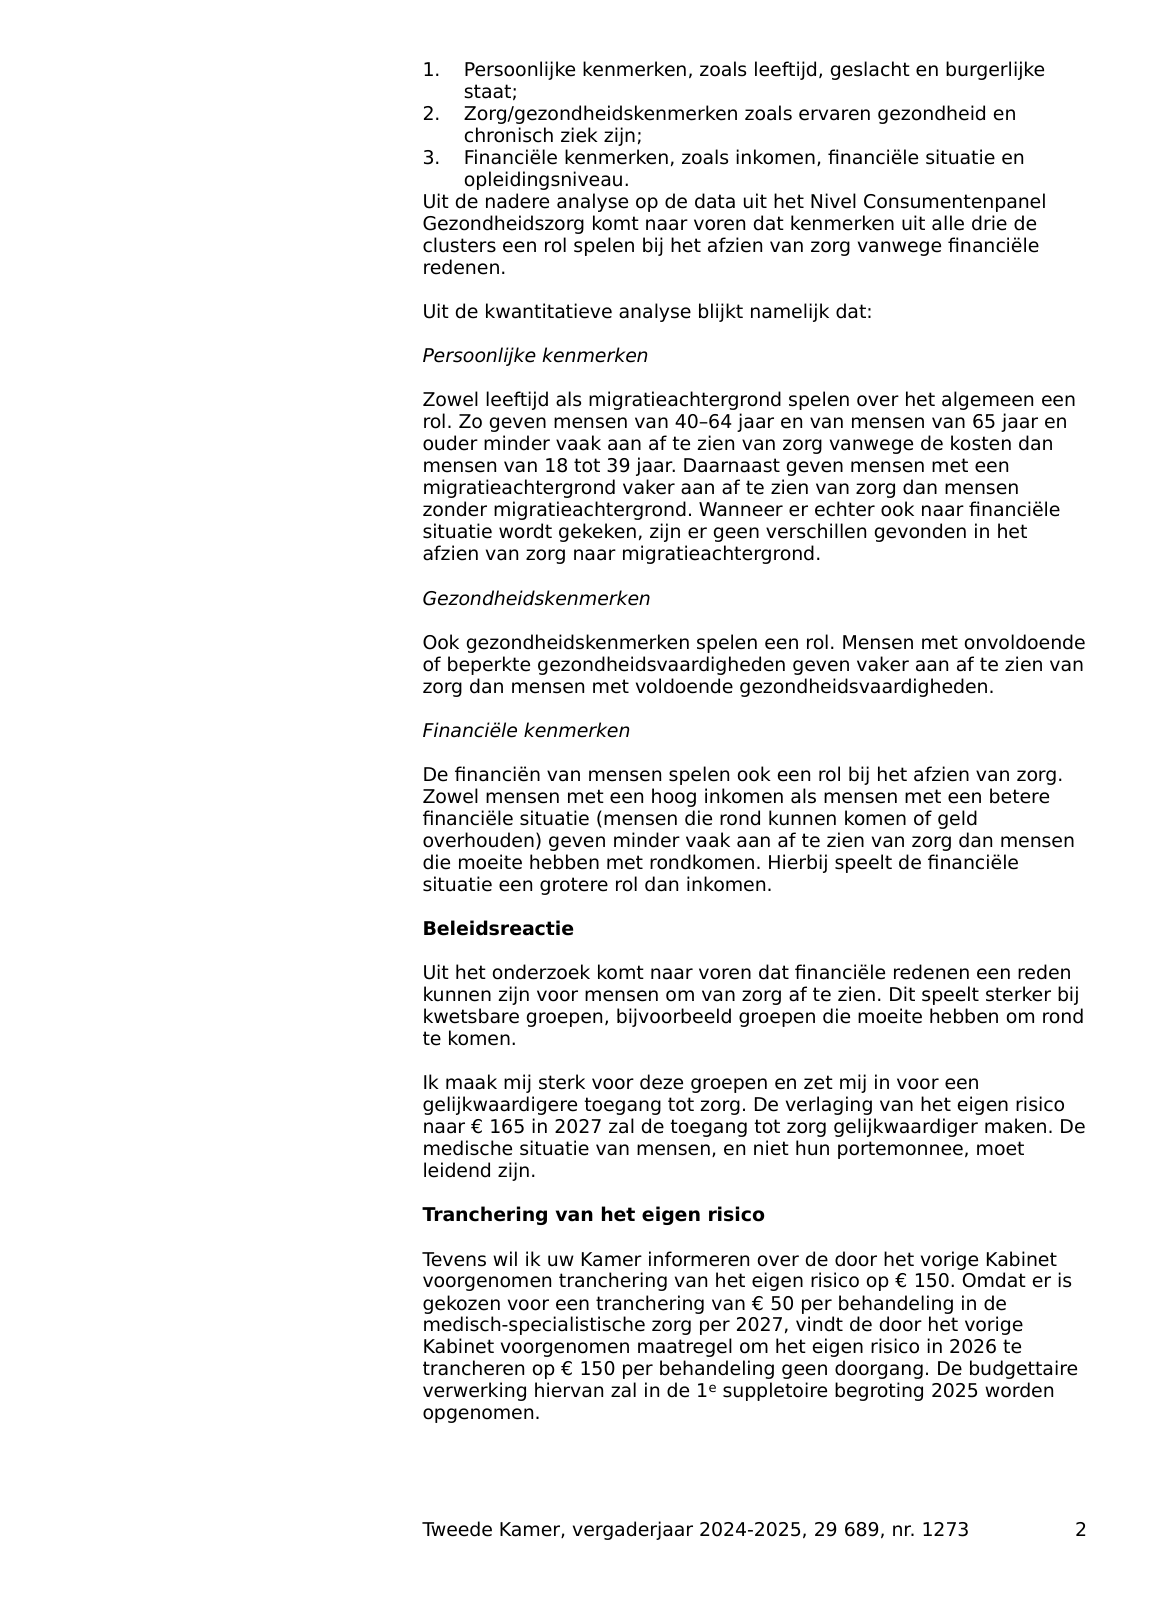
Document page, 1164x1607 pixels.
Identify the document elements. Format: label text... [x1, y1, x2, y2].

text Ik maak mij sterk voor deze groepen en zet mij in voor een gelijkwaardigere toegang tot zorg. De verlaging van het eigen risico naar € 165 in 2027 zal de toegang tot zorg gelijkwaardiger maken. De medische situatie van mensen, en niet hun portemonnee, moet leidend zijn. [422, 1072, 1087, 1182]
subtitle Persoonlijke kenmerken [422, 345, 1087, 367]
text Zowel leeftijd als migratieachtergrond spelen over het algemeen een rol. Zo geven mensen van 40–64 jaar en van mensen van 65 jaar en ouder minder vaak aan af te zien van zorg vanwege de kosten dan mensen van 18 tot 39 jaar. Daarnaast geven mensen met een migratieachtergrond vaker aan af te zien van zorg dan mensen zonder migratieachtergrond. Wanneer er echter ook naar financiële situatie wordt gekeken, zijn er geen verschillen gevonden in het afzien van zorg naar migratieachtergrond. [422, 389, 1087, 565]
subtitle Gezondheidskenmerken [422, 587, 1087, 609]
text Ook gezondheidskenmerken spelen een rol. Mensen met onvoldoende of beperkte gezondheidsvaardigheden geven vaker aan af te zien van zorg dan mensen met voldoende gezondheidsvaardigheden. [422, 632, 1087, 697]
text De financiën van mensen spelen ook een rol bij het afzien van zorg. Zowel mensen met een hoog inkomen als mensen met een betere financiële situatie (mensen die rond kunnen komen of geld overhouden) geven minder vaak aan af te zien van zorg dan mensen die moeite hebben met rondkomen. Hierbij speelt de financiële situatie een grotere rol dan inkomen. [422, 764, 1087, 896]
text Uit het onderzoek komt naar voren dat financiële redenen een reden kunnen zijn voor mensen om van zorg af te zien. Dit speelt sterker bij kwetsbare groepen, bijvoorbeeld groepen die moeite hebben om rond te komen. [422, 962, 1087, 1050]
text 2. Zorg/gezondheidskenmerken zoals ervaren gezondheid en chronisch ziek zijn; [422, 103, 1087, 147]
subtitle Tranchering van het eigen risico [422, 1204, 1087, 1226]
subtitle Financiële kenmerken [422, 720, 1087, 742]
text 1. Persoonlijke kenmerken, zoals leeftijd, geslacht en burgerlijke staat; [422, 59, 1087, 103]
text Uit de nadere analyse op de data uit het Nivel Consumentenpanel Gezondheidszorg komt naar voren dat kenmerken uit alle drie de clusters een rol spelen bij het afzien van zorg vanwege financiële redenen. [422, 191, 1087, 279]
text 3. Financiële kenmerken, zoals inkomen, financiële situatie en opleidingsniveau. [422, 147, 1087, 191]
text Tevens wil ik uw Kamer informeren over de door het vorige Kabinet voorgenomen tranchering van het eigen risico op € 150. Omdat er is gekozen voor een tranchering van € 50 per behandeling in de medisch-specialistische zorg per 2027, vindt de door het vorige Kabinet voorgenomen maatregel om het eigen risico in 2026 te trancheren op € 150 per behandeling geen doorgang. De budgettaire verwerking hiervan zal in de 1e suppletoire begroting 2025 worden opgenomen. [422, 1248, 1087, 1424]
subtitle Beleidsreactie [422, 918, 1087, 940]
text Uit de kwantitatieve analyse blijkt namelijk dat: [422, 301, 1087, 323]
